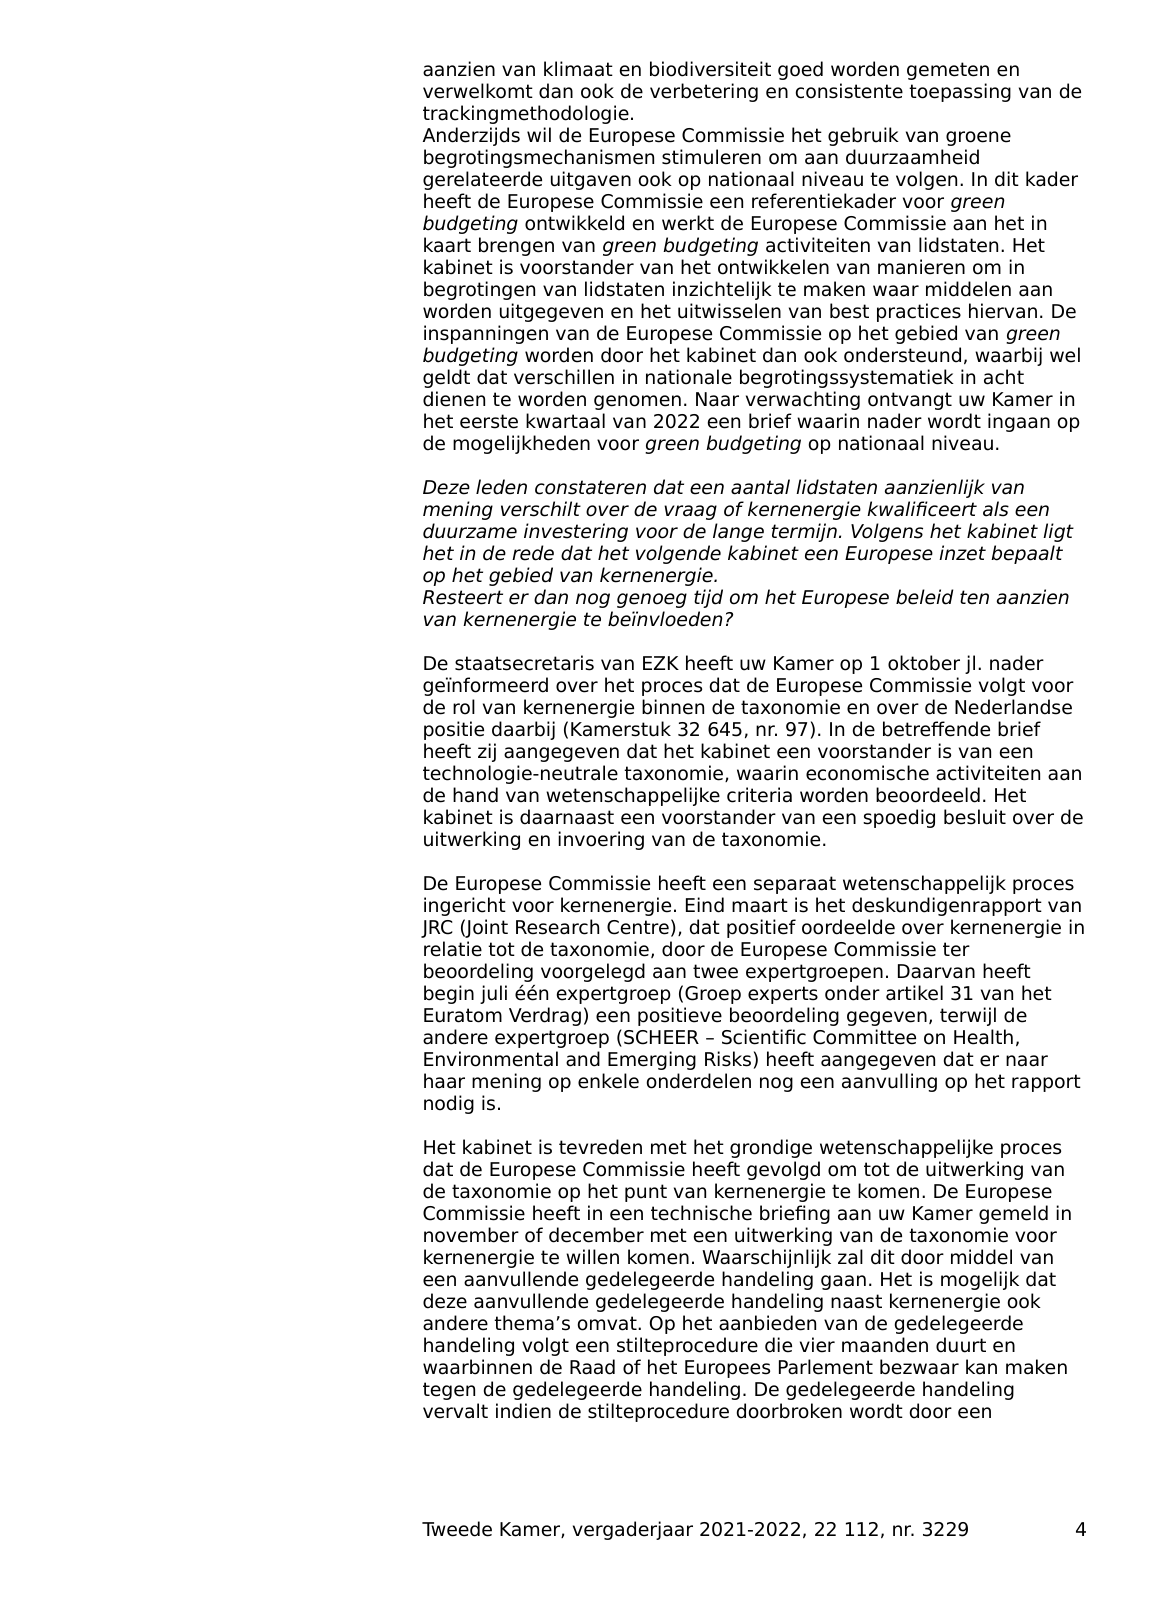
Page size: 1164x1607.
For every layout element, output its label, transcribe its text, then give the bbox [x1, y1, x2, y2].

text De Europese Commissie heeft een separaat wetenschappelijk proces ingericht voor kernenergie. Eind maart is het deskundigenrapport van JRC (Joint Research Centre), dat positief oordeelde over kernenergie in relatie tot de taxonomie, door de Europese Commissie ter beoordeling voorgelegd aan twee expertgroepen. Daarvan heeft begin juli één expertgroep (Groep experts onder artikel 31 van het Euratom Verdrag) een positieve beoordeling gegeven, terwijl de andere expertgroep (SCHEER – Scientific Committee on Health, Environmental and Emerging Risks) heeft aangegeven dat er naar haar mening op enkele onderdelen nog een aanvulling op het rapport nodig is. [422, 873, 1087, 1115]
text Deze leden constateren dat een aantal lidstaten aanzienlijk van mening verschilt over de vraag of kernenergie kwalificeert als een duurzame investering voor de lange termijn. Volgens het kabinet ligt het in de rede dat het volgende kabinet een Europese inzet bepaalt op het gebied van kernenergie. [422, 477, 1087, 587]
text Resteert er dan nog genoeg tijd om het Europese beleid ten aanzien van kernenergie te beïnvloeden? [422, 587, 1087, 631]
text aanzien van klimaat en biodiversiteit goed worden gemeten en verwelkomt dan ook de verbetering en consistente toepassing van de trackingmethodologie. [422, 59, 1087, 125]
text Anderzijds wil de Europese Commissie het gebruik van groene begrotingsmechanismen stimuleren om aan duurzaamheid gerelateerde uitgaven ook op nationaal niveau te volgen. In dit kader heeft de Europese Commissie een referentiekader voor green budgeting ontwikkeld en werkt de Europese Commissie aan het in kaart brengen van green budgeting activiteiten van lidstaten. Het kabinet is voorstander van het ontwikkelen van manieren om in begrotingen van lidstaten inzichtelijk te maken waar middelen aan worden uitgegeven en het uitwisselen van best practices hiervan. De inspanningen van de Europese Commissie op het gebied van green budgeting worden door het kabinet dan ook ondersteund, waarbij wel geldt dat verschillen in nationale begrotingssystematiek in acht dienen te worden genomen. Naar verwachting ontvangt uw Kamer in het eerste kwartaal van 2022 een brief waarin nader wordt ingaan op de mogelijkheden voor green budgeting op nationaal niveau. [422, 125, 1087, 455]
text Het kabinet is tevreden met het grondige wetenschappelijke proces dat de Europese Commissie heeft gevolgd om tot de uitwerking van de taxonomie op het punt van kernenergie te komen. De Europese Commissie heeft in een technische briefing aan uw Kamer gemeld in november of december met een uitwerking van de taxonomie voor kernenergie te willen komen. Waarschijnlijk zal dit door middel van een aanvullende gedelegeerde handeling gaan. Het is mogelijk dat deze aanvullende gedelegeerde handeling naast kernenergie ook andere thema’s omvat. Op het aanbieden van de gedelegeerde handeling volgt een stilteprocedure die vier maanden duurt en waarbinnen de Raad of het Europees Parlement bezwaar kan maken tegen de gedelegeerde handeling. De gedelegeerde handeling vervalt indien de stilteprocedure doorbroken wordt door een [422, 1137, 1087, 1423]
text De staatsecretaris van EZK heeft uw Kamer op 1 oktober jl. nader geïnformeerd over het proces dat de Europese Commissie volgt voor de rol van kernenergie binnen de taxonomie en over de Nederlandse positie daarbij (Kamerstuk 32 645, nr. 97). In de betreffende brief heeft zij aangegeven dat het kabinet een voorstander is van een technologie-neutrale taxonomie, waarin economische activiteiten aan de hand van wetenschappelijke criteria worden beoordeeld. Het kabinet is daarnaast een voorstander van een spoedig besluit over de uitwerking en invoering van de taxonomie. [422, 653, 1087, 851]
